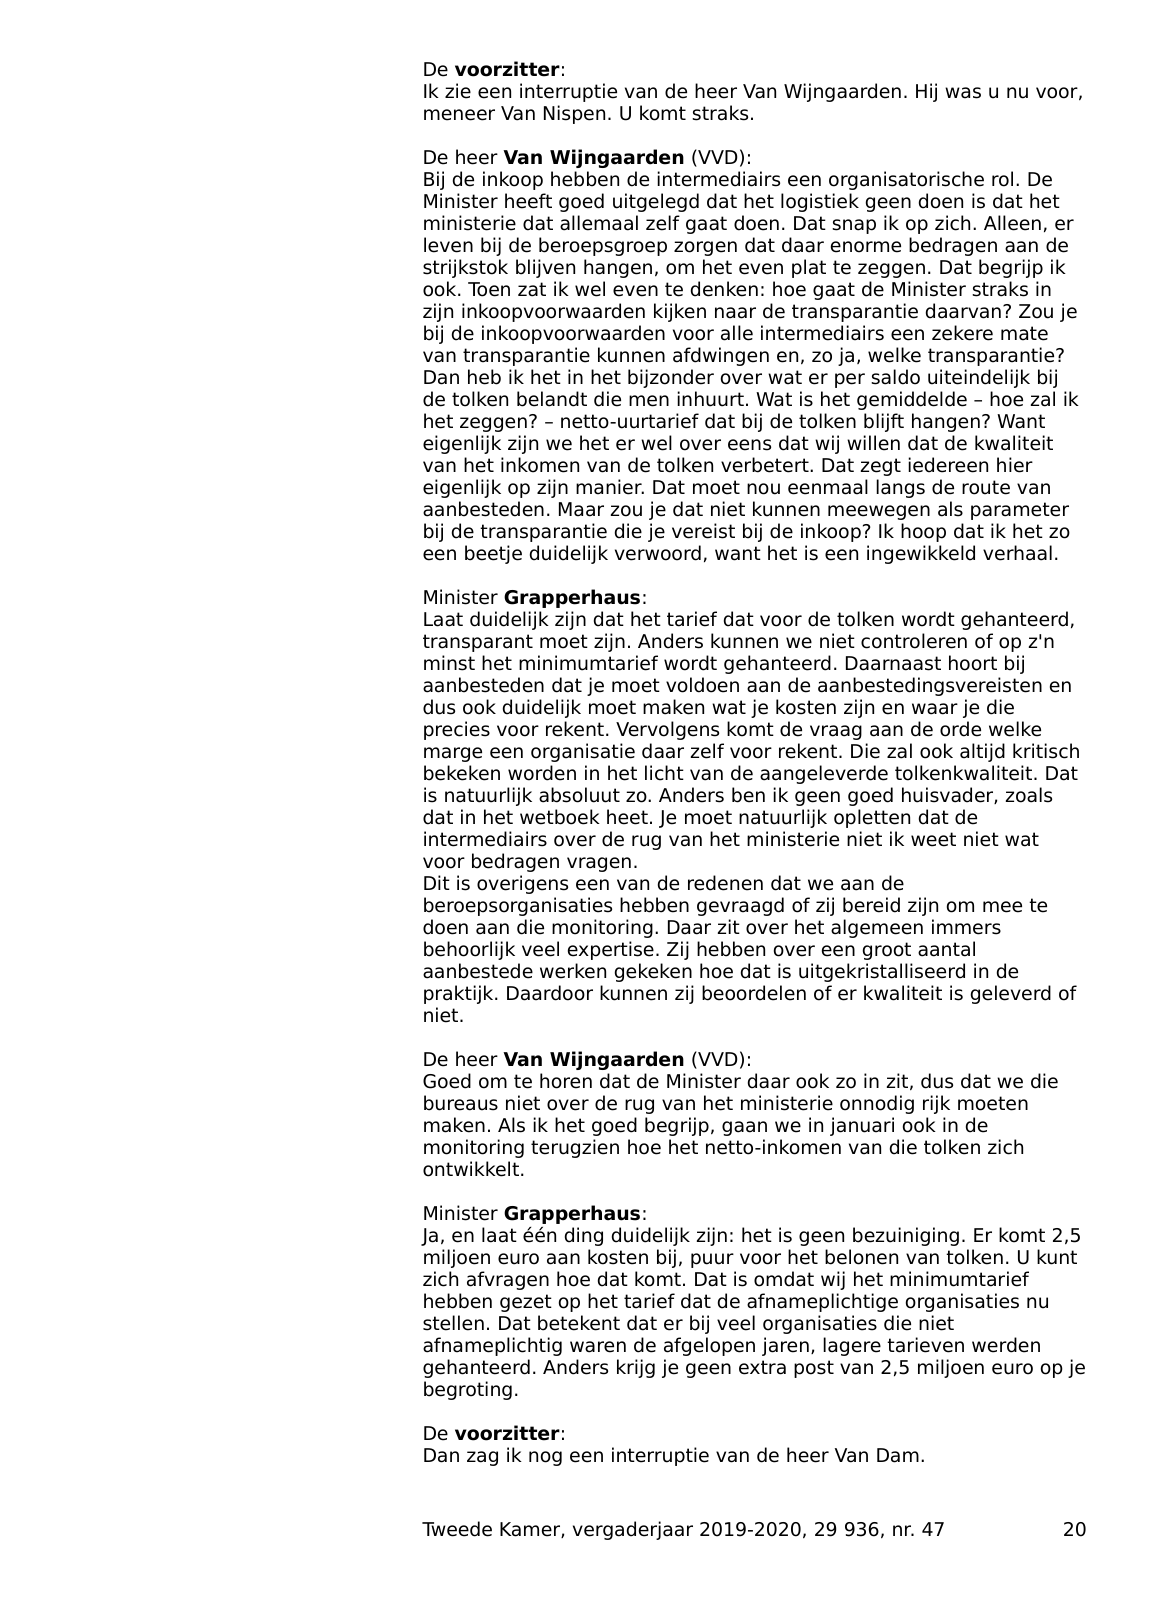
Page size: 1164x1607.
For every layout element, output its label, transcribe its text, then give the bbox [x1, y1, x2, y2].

text Laat duidelijk zijn dat het tarief dat voor de tolken wordt gehanteerd, transparant moet zijn. Anders kunnen we niet controleren of op z'n minst het minimumtarief wordt gehanteerd. Daarnaast hoort bij aanbesteden dat je moet voldoen aan de aanbestedingsvereisten en dus ook duidelijk moet maken wat je kosten zijn en waar je die precies voor rekent. Vervolgens komt de vraag aan de orde welke marge een organisatie daar zelf voor rekent. Die zal ook altijd kritisch bekeken worden in het licht van de aangeleverde tolkenkwaliteit. Dat is natuurlijk absoluut zo. Anders ben ik geen goed huisvader, zoals dat in het wetboek heet. Je moet natuurlijk opletten dat de intermediairs over de rug van het ministerie niet ik weet niet wat voor bedragen vragen. [422, 609, 1087, 873]
text De voorzitter: [422, 1423, 1087, 1445]
text Bij de inkoop hebben de intermediairs een organisatorische rol. De Minister heeft goed uitgelegd dat het logistiek geen doen is dat het ministerie dat allemaal zelf gaat doen. Dat snap ik op zich. Alleen, er leven bij de beroepsgroep zorgen dat daar enorme bedragen aan de strijkstok blijven hangen, om het even plat te zeggen. Dat begrijp ik ook. Toen zat ik wel even te denken: hoe gaat de Minister straks in zijn inkoopvoorwaarden kijken naar de transparantie daarvan? Zou je bij de inkoopvoorwaarden voor alle intermediairs een zekere mate van transparantie kunnen afdwingen en, zo ja, welke transparantie? Dan heb ik het in het bijzonder over wat er per saldo uiteindelijk bij de tolken belandt die men inhuurt. Wat is het gemiddelde – hoe zal ik het zeggen? – netto-uurtarief dat bij de tolken blijft hangen? Want eigenlijk zijn we het er wel over eens dat wij willen dat de kwaliteit van het inkomen van de tolken verbetert. Dat zegt iedereen hier eigenlijk op zijn manier. Dat moet nou eenmaal langs de route van aanbesteden. Maar zou je dat niet kunnen meewegen als parameter bij de transparantie die je vereist bij de inkoop? Ik hoop dat ik het zo een beetje duidelijk verwoord, want het is een ingewikkeld verhaal. [422, 169, 1087, 565]
text Dit is overigens een van de redenen dat we aan de beroepsorganisaties hebben gevraagd of zij bereid zijn om mee te doen aan die monitoring. Daar zit over het algemeen immers behoorlijk veel expertise. Zij hebben over een groot aantal aanbestede werken gekeken hoe dat is uitgekristalliseerd in de praktijk. Daardoor kunnen zij beoordelen of er kwaliteit is geleverd of niet. [422, 873, 1087, 1027]
text Ja, en laat één ding duidelijk zijn: het is geen bezuiniging. Er komt 2,5 miljoen euro aan kosten bij, puur voor het belonen van tolken. U kunt zich afvragen hoe dat komt. Dat is omdat wij het minimumtarief hebben gezet op het tarief dat de afnameplichtige organisaties nu stellen. Dat betekent dat er bij veel organisaties die niet afnameplichtig waren de afgelopen jaren, lagere tarieven werden gehanteerd. Anders krijg je geen extra post van 2,5 miljoen euro op je begroting. [422, 1225, 1087, 1401]
text De heer Van Wijngaarden (VVD): [422, 1049, 1087, 1071]
text De voorzitter: [422, 59, 1087, 81]
text Minister Grapperhaus: [422, 1203, 1087, 1225]
text Ik zie een interruptie van de heer Van Wijngaarden. Hij was u nu voor, meneer Van Nispen. U komt straks. [422, 81, 1087, 125]
text De heer Van Wijngaarden (VVD): [422, 147, 1087, 169]
text Minister Grapperhaus: [422, 587, 1087, 609]
text Dan zag ik nog een interruptie van de heer Van Dam. [422, 1445, 1087, 1467]
text Goed om te horen dat de Minister daar ook zo in zit, dus dat we die bureaus niet over de rug van het ministerie onnodig rijk moeten maken. Als ik het goed begrijp, gaan we in januari ook in de monitoring terugzien hoe het netto-inkomen van die tolken zich ontwikkelt. [422, 1071, 1087, 1181]
